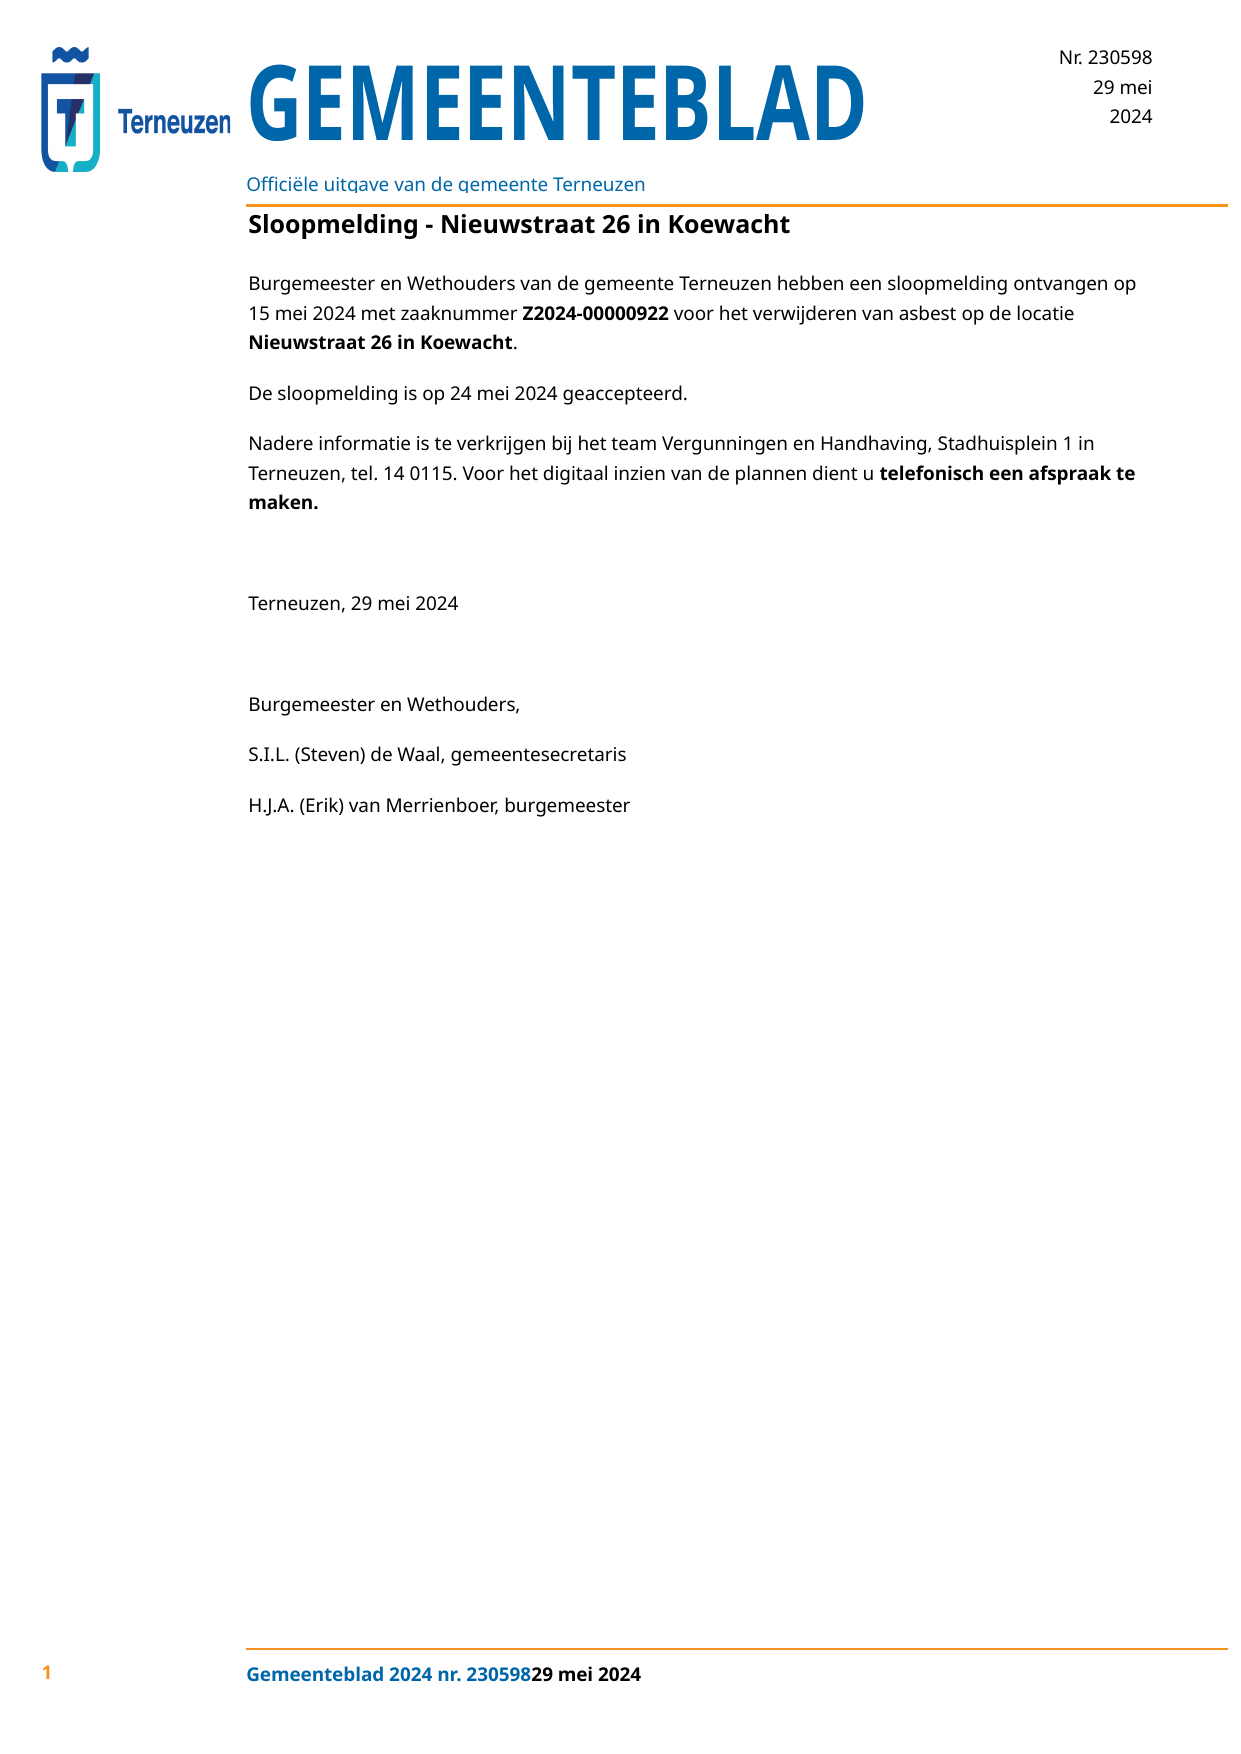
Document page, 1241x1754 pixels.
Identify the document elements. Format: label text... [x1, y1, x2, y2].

text S.I.L. (Steven) de Waal, gemeentesecretaris [248, 742, 1152, 767]
text De sloopmelding is op 24 mei 2024 geaccepteerd. [248, 380, 1152, 406]
text H.J.A. (Erik) van Merrienboer, burgemeester [248, 792, 1152, 818]
text Sloopmelding - Nieuwstraat 26 in Koewacht [248, 207, 1152, 241]
picture [41, 47, 231, 172]
text Nadere informatie is te verkrijgen bij het team Vergunningen en Handhaving, Stadhuisplein 1 in Terneuzen, tel. 14 0115. Voor het digitaal inzien van de plannen dient u telefonisch een afspraak te maken. [248, 430, 1152, 515]
text Terneuzen, 29 mei 2024 [248, 590, 1152, 616]
text Burgemeester en Wethouders, [248, 691, 1152, 717]
text Burgemeester en Wethouders van de gemeente Terneuzen hebben een sloopmelding ontvangen op 15 mei 2024 met zaaknummer Z2024-00000922 voor het verwijderen van asbest op de locatie Nieuwstraat 26 in Koewacht. [248, 270, 1152, 355]
